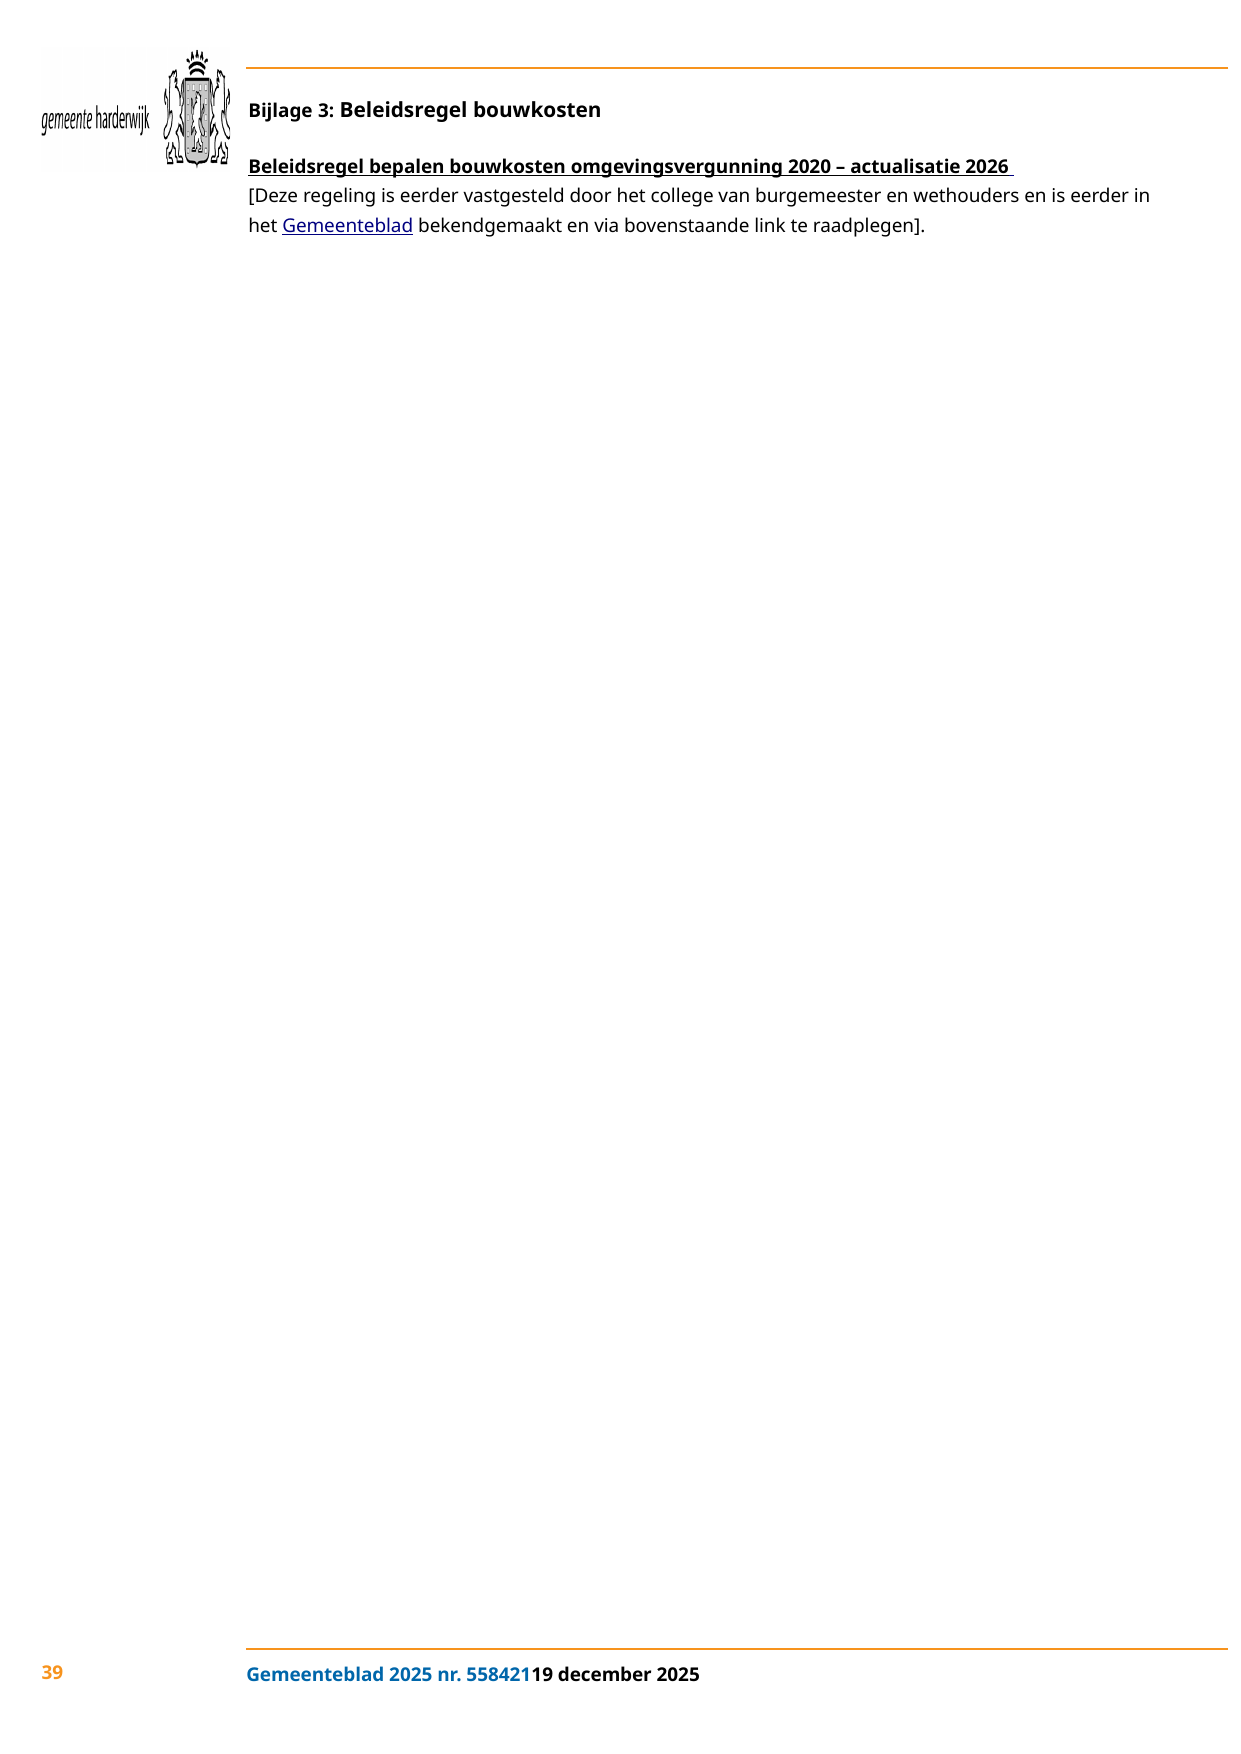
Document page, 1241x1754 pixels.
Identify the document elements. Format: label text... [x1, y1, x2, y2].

text [Deze regeling is eerder vastgesteld door het college van burgemeester en wethouders en is eerder in het Gemeenteblad bekendgemaakt en via bovenstaande link te raadplegen]. [248, 182, 1152, 238]
text Beleidsregel bepalen bouwkosten omgevingsvergunning 2020 – actualisatie 2026 [248, 153, 1152, 179]
text Bijlage 3: Beleidsregel bouwkosten [248, 95, 1152, 123]
picture [41, 47, 231, 172]
